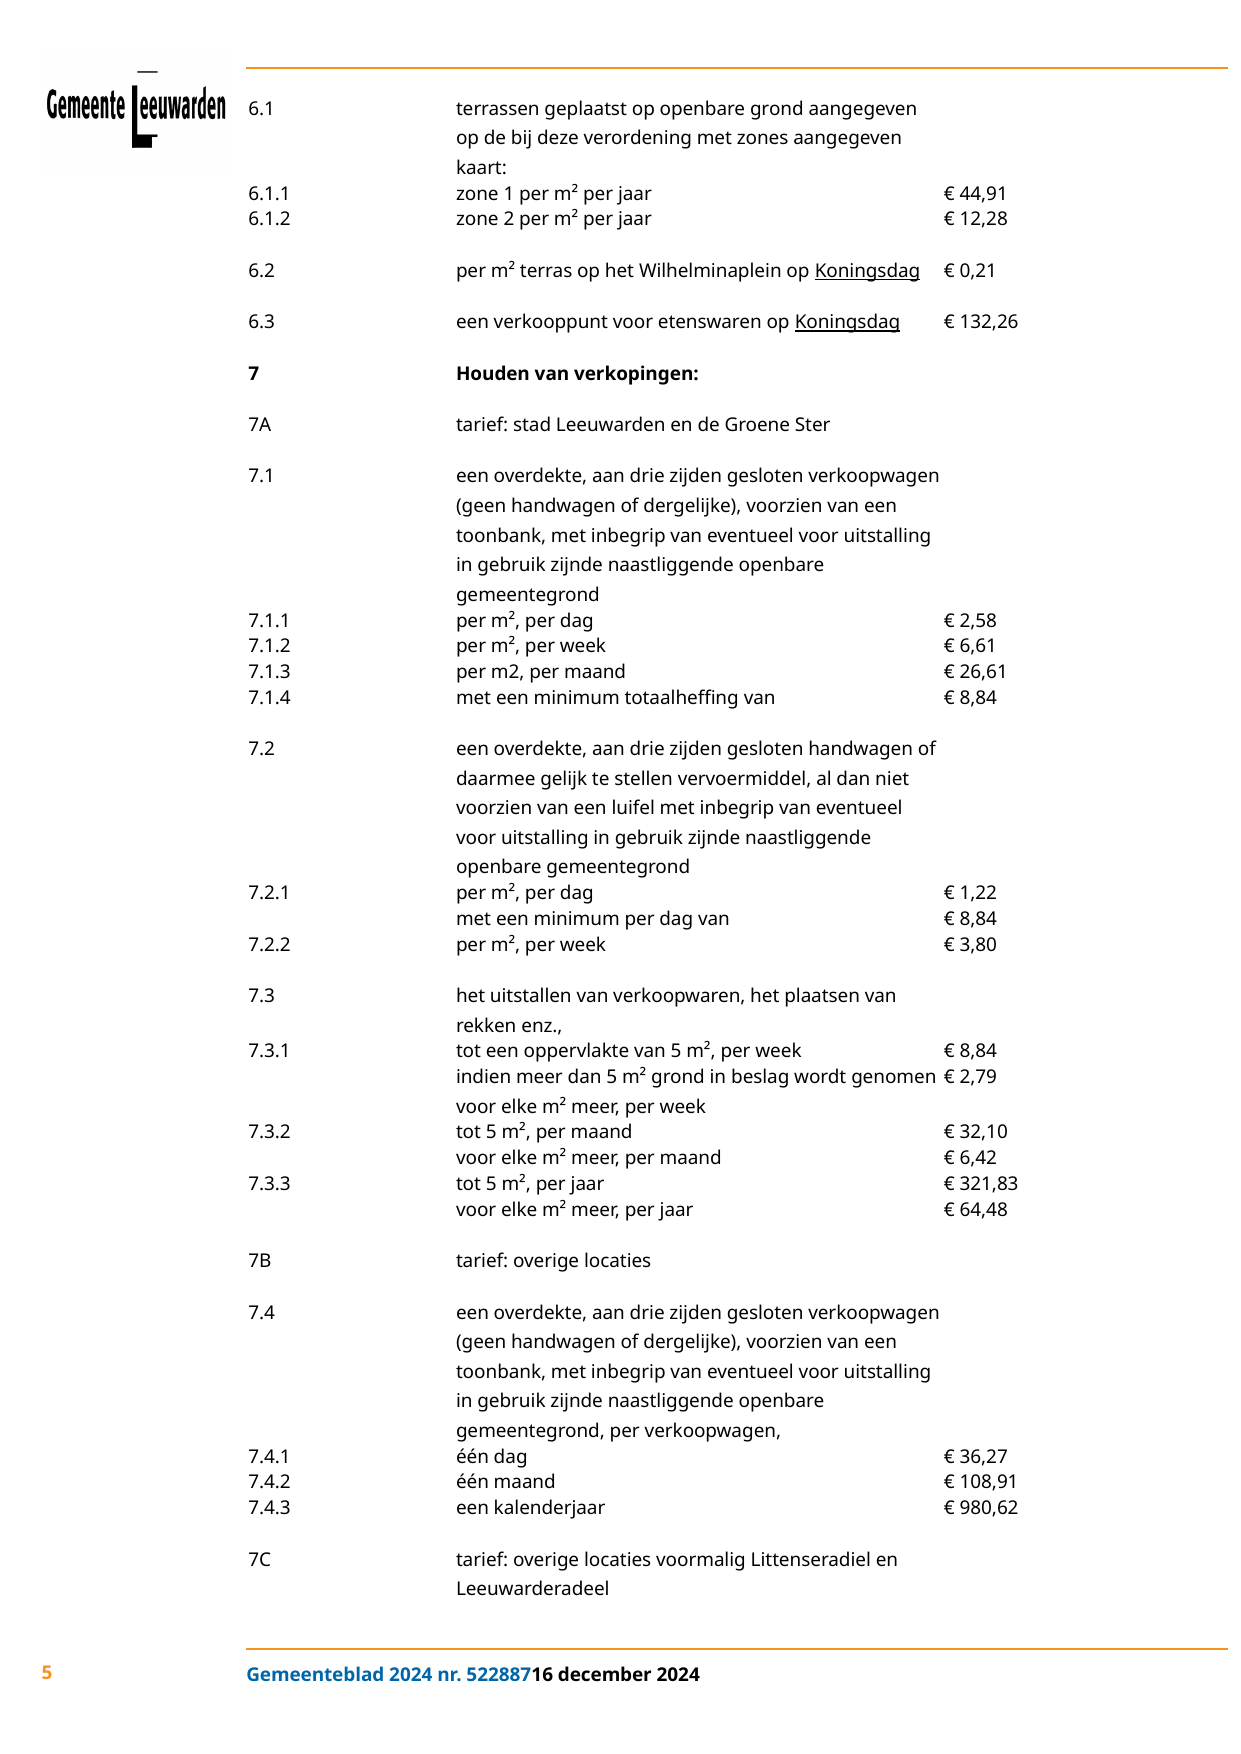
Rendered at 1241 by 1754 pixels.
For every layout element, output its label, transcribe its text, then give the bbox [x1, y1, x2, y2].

table_cell [944, 1546, 1152, 1601]
table_cell [944, 1222, 1152, 1247]
table_cell [248, 957, 456, 982]
table_cell 7A [248, 411, 456, 437]
table_cell [456, 1520, 944, 1546]
table_cell 6.1.1 [248, 180, 456, 205]
picture [41, 47, 231, 172]
table_cell [456, 334, 944, 360]
table_cell [248, 283, 456, 308]
table_cell 7.4.1 [248, 1443, 456, 1469]
table_cell zone 1 per m² per jaar [456, 180, 944, 205]
table_cell tarief: stad Leeuwarden en de Groene Ster [456, 411, 944, 437]
table_cell [944, 231, 1152, 257]
table_cell [248, 1520, 456, 1546]
table_cell [456, 437, 944, 463]
table_cell 7 [248, 360, 456, 386]
table_cell per m2, per maand [456, 658, 944, 684]
table_cell € 12,28 [944, 205, 1152, 231]
table_cell € 2,79 [944, 1064, 1152, 1119]
table_cell een overdekte, aan drie zijden gesloten verkoopwagen (geen handwagen of dergelijke), voorzien van een toonbank, met inbegrip van eventueel voor uitstalling in gebruik zijnde naastliggende openbare gemeentegrond, per verkoopwagen, [456, 1299, 944, 1443]
table_cell [248, 1196, 456, 1222]
table_cell per m², per dag [456, 607, 944, 632]
table_cell 6.1.2 [248, 205, 456, 231]
table_cell tarief: overige locaties [456, 1248, 944, 1273]
table_cell [944, 1299, 1152, 1443]
table_cell [456, 386, 944, 411]
table_cell [456, 710, 944, 735]
table_cell € 36,27 [944, 1443, 1152, 1469]
table_cell [456, 231, 944, 257]
table_cell één maand [456, 1469, 944, 1494]
table_cell per m² terras op het Wilhelminaplein op Koningsdag [456, 257, 944, 283]
table_cell € 6,61 [944, 633, 1152, 658]
table_cell voor elke m² meer, per jaar [456, 1196, 944, 1222]
table_cell [248, 334, 456, 360]
table_cell een overdekte, aan drie zijden gesloten handwagen of daarmee gelijk te stellen vervoermiddel, al dan niet voorzien van een luifel met inbegrip van eventueel voor uitstalling in gebruik zijnde naastliggende openbare gemeentegrond [456, 735, 944, 879]
table_cell € 1,22 [944, 880, 1152, 905]
table_cell 7C [248, 1546, 456, 1601]
table_cell één dag [456, 1443, 944, 1469]
table_cell met een minimum per dag van [456, 905, 944, 931]
table_cell [944, 957, 1152, 982]
table_cell 7.1.2 [248, 633, 456, 658]
table_cell [248, 1064, 456, 1119]
table_cell [456, 1273, 944, 1299]
table_cell 6.2 [248, 257, 456, 283]
table_cell het uitstallen van verkoopwaren, het plaatsen van rekken enz., [456, 983, 944, 1038]
table_cell 7.4.2 [248, 1469, 456, 1494]
table_cell tot 5 m², per maand [456, 1119, 944, 1144]
table_cell [248, 1145, 456, 1170]
table_cell [944, 1520, 1152, 1546]
table_cell indien meer dan 5 m² grond in beslag wordt genomen voor elke m² meer, per week [456, 1064, 944, 1119]
table_cell [944, 735, 1152, 879]
table_cell 7.2.2 [248, 931, 456, 957]
table_cell per m², per week [456, 633, 944, 658]
table_cell [944, 1273, 1152, 1299]
table_cell € 6,42 [944, 1145, 1152, 1170]
table_cell [944, 463, 1152, 607]
table_cell € 44,91 [944, 180, 1152, 205]
table_cell 7.4.3 [248, 1494, 456, 1520]
table_cell [944, 360, 1152, 386]
table_cell € 108,91 [944, 1469, 1152, 1494]
table_cell zone 2 per m² per jaar [456, 205, 944, 231]
table_cell € 3,80 [944, 931, 1152, 957]
table_cell een kalenderjaar [456, 1494, 944, 1520]
table_cell een verkooppunt voor etenswaren op Koningsdag [456, 308, 944, 334]
table_cell terrassen geplaatst op openbare grond aangegeven op de bij deze verordening met zones aangegeven kaart: [456, 95, 944, 180]
table_cell 7.4 [248, 1299, 456, 1443]
table_cell € 0,21 [944, 257, 1152, 283]
table_cell [944, 386, 1152, 411]
table_cell [944, 1248, 1152, 1273]
table_cell € 8,84 [944, 1038, 1152, 1063]
table_cell tarief: overige locaties voormalig Littenseradiel en Leeuwarderadeel [456, 1546, 944, 1601]
table_cell € 32,10 [944, 1119, 1152, 1144]
table_cell 7.3.2 [248, 1119, 456, 1144]
table_cell € 8,84 [944, 684, 1152, 710]
table_cell 7.2.1 [248, 880, 456, 905]
table_cell [248, 1273, 456, 1299]
table_cell 7.2 [248, 735, 456, 879]
table_cell 7.3.3 [248, 1170, 456, 1196]
table_cell 7.3 [248, 983, 456, 1038]
table_cell € 26,61 [944, 658, 1152, 684]
table_cell 7B [248, 1248, 456, 1273]
table_cell [248, 1222, 456, 1247]
table_cell € 321,83 [944, 1170, 1152, 1196]
table_cell tot 5 m², per jaar [456, 1170, 944, 1196]
table_cell [248, 905, 456, 931]
table_cell [944, 334, 1152, 360]
table_cell € 8,84 [944, 905, 1152, 931]
table_cell 7.1.1 [248, 607, 456, 632]
table_cell 7.1.3 [248, 658, 456, 684]
table_cell [248, 710, 456, 735]
table_cell met een minimum totaalheffing van [456, 684, 944, 710]
table_cell voor elke m² meer, per maand [456, 1145, 944, 1170]
table_cell een overdekte, aan drie zijden gesloten verkoopwagen (geen handwagen of dergelijke), voorzien van een toonbank, met inbegrip van eventueel voor uitstalling in gebruik zijnde naastliggende openbare gemeentegrond [456, 463, 944, 607]
table_cell € 2,58 [944, 607, 1152, 632]
table_cell [456, 283, 944, 308]
table_cell [248, 231, 456, 257]
table_cell 7.1.4 [248, 684, 456, 710]
table_cell [944, 710, 1152, 735]
table_cell € 64,48 [944, 1196, 1152, 1222]
table_cell [456, 1222, 944, 1247]
table_cell 6.1 [248, 95, 456, 180]
table_cell tot een oppervlakte van 5 m², per week [456, 1038, 944, 1063]
table_cell € 980,62 [944, 1494, 1152, 1520]
table_cell [944, 411, 1152, 437]
table_cell per m², per week [456, 931, 944, 957]
table_cell 7.1 [248, 463, 456, 607]
table_cell [944, 437, 1152, 463]
table_cell per m², per dag [456, 880, 944, 905]
table_cell [248, 437, 456, 463]
table_cell [944, 95, 1152, 180]
table_cell 6.3 [248, 308, 456, 334]
table_cell [944, 983, 1152, 1038]
table_cell [944, 283, 1152, 308]
table_cell € 132,26 [944, 308, 1152, 334]
table_cell [248, 386, 456, 411]
table_cell [456, 957, 944, 982]
table_cell Houden van verkopingen: [456, 360, 944, 386]
table_cell 7.3.1 [248, 1038, 456, 1063]
